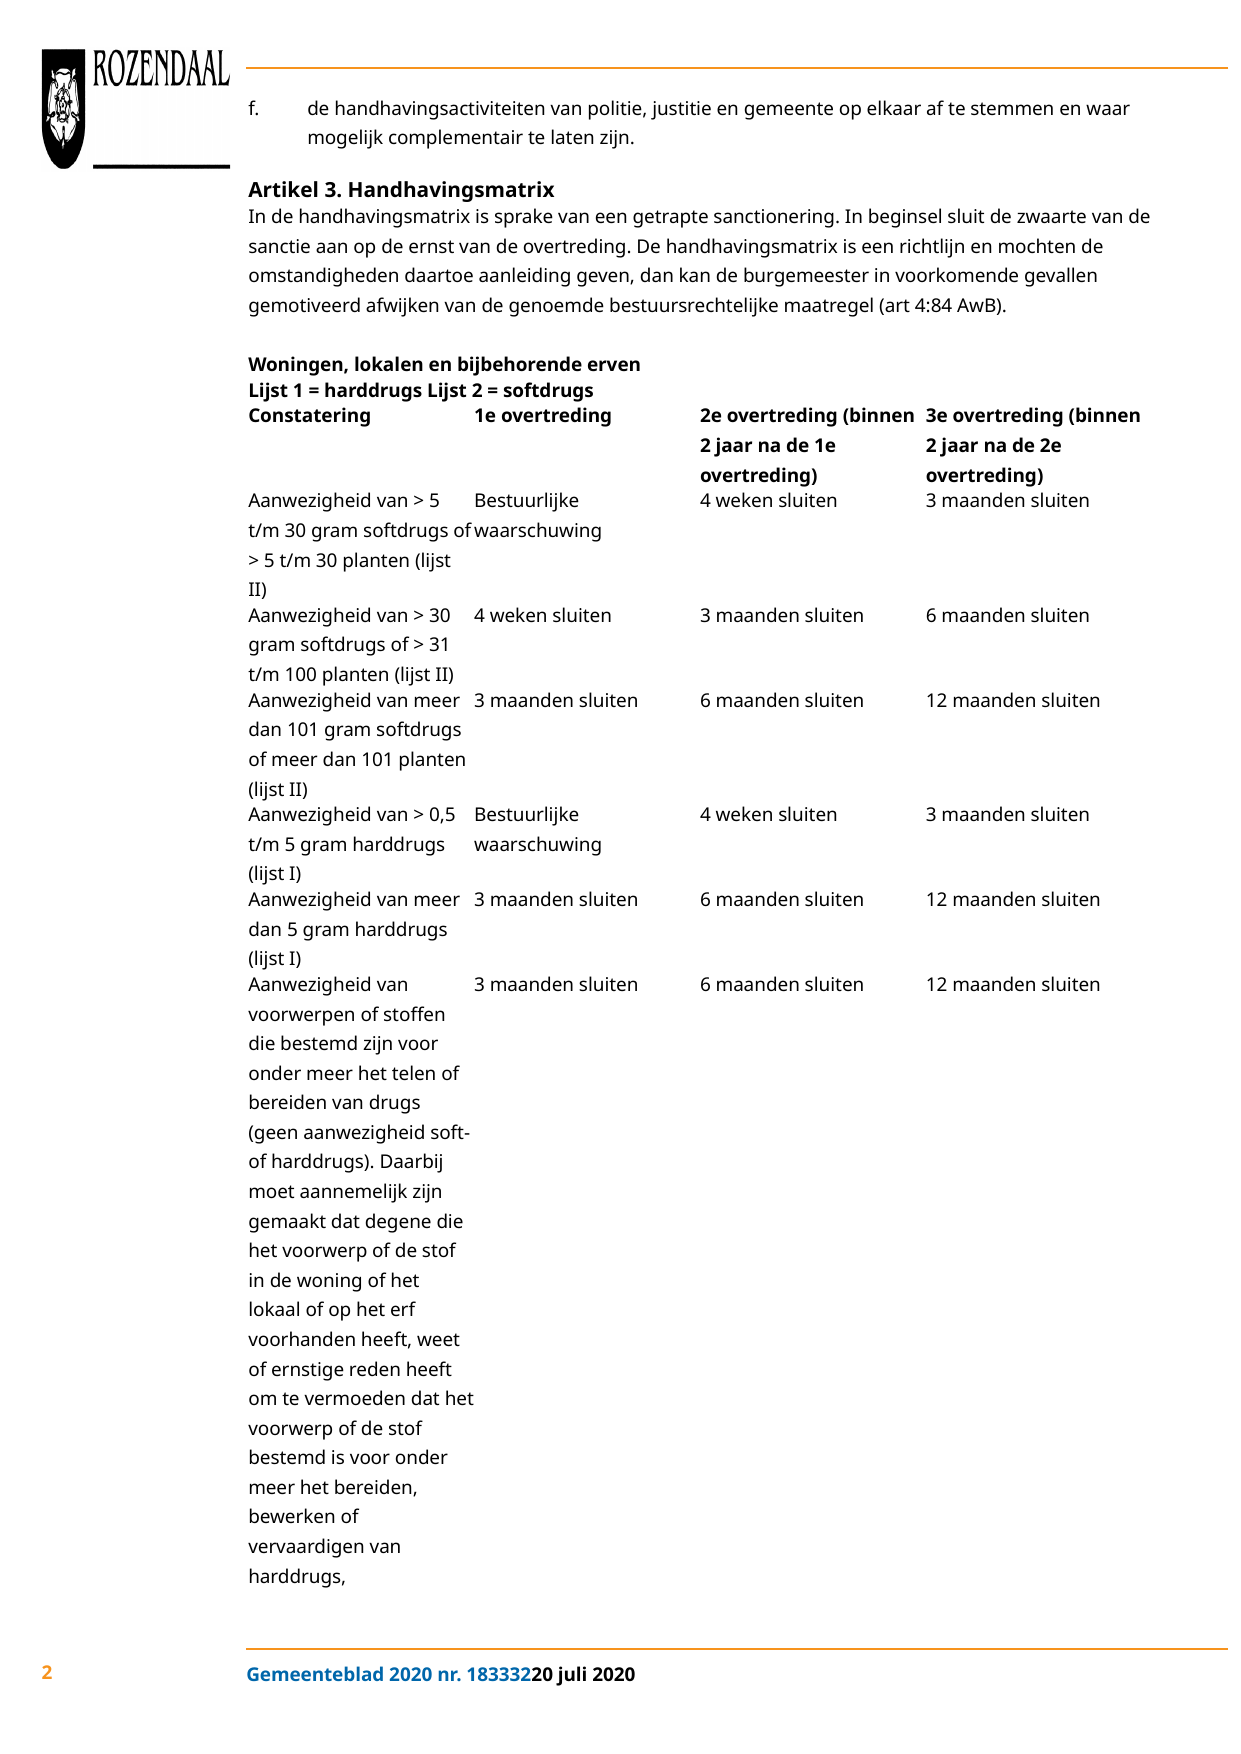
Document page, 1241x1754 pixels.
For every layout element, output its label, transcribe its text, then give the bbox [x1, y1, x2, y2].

table_cell 6 maanden sluiten [700, 971, 926, 1589]
table_cell 3 maanden sluiten [474, 886, 700, 971]
table_cell Aanwezigheid van > 30 gram softdrugs of > 31 t/m 100 planten (lijst II) [248, 602, 474, 687]
table_cell 4 weken sluiten [700, 801, 926, 886]
table_cell Aanwezigheid van > 0,5 t/m 5 gram harddrugs (lijst I) [248, 801, 474, 886]
table_cell 12 maanden sluiten [926, 886, 1152, 971]
table_cell Aanwezigheid van meer dan 101 gram softdrugs of meer dan 101 planten (lijst II) [248, 687, 474, 801]
table_cell Bestuurlijke waarschuwing [474, 488, 700, 602]
text In de handhavingsmatrix is sprake van een getrapte sanctionering. In beginsel sluit de zwaarte van de sanctie aan op de ernst van de overtreding. De handhavingsmatrix is een richtlijn en mochten de omstandigheden daartoe aanleiding geven, dan kan de burgemeester in voorkomende gevallen gemotiveerd afwijken van de genoemde bestuursrechtelijke maatregel (art 4:84 AwB). [248, 203, 1152, 318]
table_cell Constatering [248, 403, 474, 488]
table_cell 6 maanden sluiten [700, 886, 926, 971]
table_cell 2e overtreding (binnen 2 jaar na de 1e overtreding) [700, 403, 926, 488]
table_cell 6 maanden sluiten [926, 602, 1152, 687]
table_cell 3 maanden sluiten [926, 801, 1152, 886]
table_cell 3e overtreding (binnen 2 jaar na de 2e overtreding) [926, 403, 1152, 488]
table_cell 3 maanden sluiten [474, 687, 700, 801]
picture [41, 47, 231, 172]
table_cell 1e overtreding [474, 403, 700, 488]
table_cell 3 maanden sluiten [700, 602, 926, 687]
table_cell 6 maanden sluiten [700, 687, 926, 801]
table_cell Aanwezigheid van > 5 t/m 30 gram softdrugs of > 5 t/m 30 planten (lijst II) [248, 488, 474, 602]
table_cell Bestuurlijke waarschuwing [474, 801, 700, 886]
table_cell 4 weken sluiten [700, 488, 926, 602]
table_cell Aanwezigheid van meer dan 5 gram harddrugs (lijst I) [248, 886, 474, 971]
table_header Woningen, lokalen en bijbehorende erven [248, 351, 1152, 377]
table_cell 3 maanden sluiten [926, 488, 1152, 602]
table_cell Aanwezigheid van voorwerpen of stoffen die bestemd zijn voor onder meer het telen of bereiden van drugs (geen aanwezigheid soft- of harddrugs). Daarbij moet aannemelijk zijn gemaakt dat degene die het voorwerp of de stof in de woning of het lokaal of op het erf voorhanden heeft, weet of ernstige reden heeft om te vermoeden dat het voorwerp of de stof bestemd is voor onder meer het bereiden, bewerken of vervaardigen van harddrugs, [248, 971, 474, 1589]
table_cell 3 maanden sluiten [474, 971, 700, 1589]
table_cell 12 maanden sluiten [926, 971, 1152, 1589]
text Artikel 3. Handhavingsmatrix [248, 175, 1152, 203]
table_cell Lijst 1 = harddrugs Lijst 2 = softdrugs [248, 377, 1152, 403]
table_cell 4 weken sluiten [474, 602, 700, 687]
table_cell 12 maanden sluiten [926, 687, 1152, 801]
list de handhavingsactiviteiten van politie, justitie en gemeente op elkaar af te stemmen en waar mogelijk complementair te laten zijn. [248, 95, 1152, 150]
